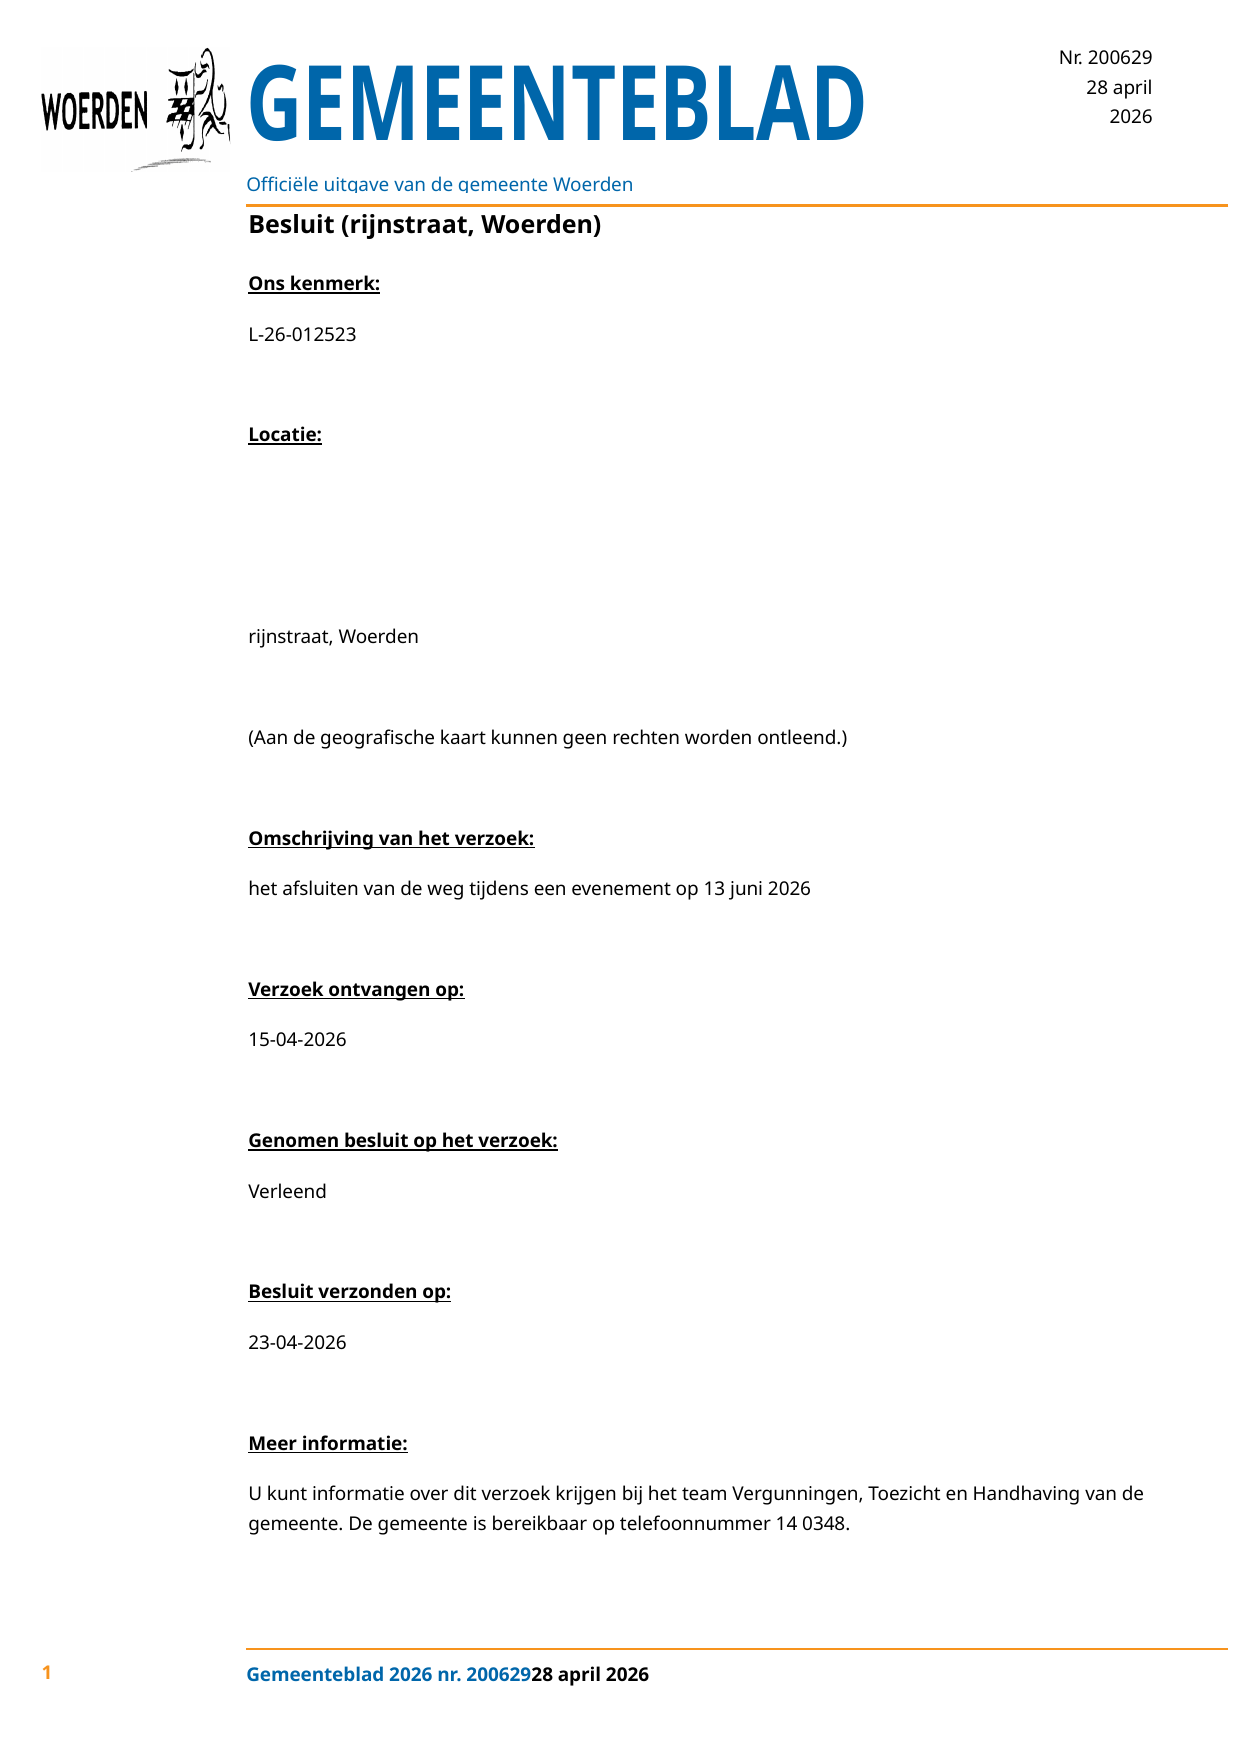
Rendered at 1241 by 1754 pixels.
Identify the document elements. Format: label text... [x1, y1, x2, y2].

text Ons kenmerk: [248, 270, 1152, 296]
text Besluit verzonden op: [248, 1279, 1152, 1304]
text L-26-012523 [248, 321, 1152, 346]
text Meer informatie: [248, 1430, 1152, 1456]
text Genomen besluit op het verzoek: [248, 1127, 1152, 1153]
text rijnstraat, Woerden [248, 623, 1152, 649]
text 15-04-2026 [248, 1027, 1152, 1052]
text (Aan de geografische kaart kunnen geen rechten worden ontleend.) [248, 724, 1152, 750]
text Verzoek ontvangen op: [248, 976, 1152, 1002]
picture [41, 47, 231, 172]
text Omschrijving van het verzoek: [248, 825, 1152, 851]
text Verleend [248, 1178, 1152, 1203]
text Besluit (rijnstraat, Woerden) [248, 207, 1152, 241]
text het afsluiten van de weg tijdens een evenement op 13 juni 2026 [248, 875, 1152, 901]
text 23-04-2026 [248, 1329, 1152, 1355]
text Locatie: [248, 422, 1152, 447]
text U kunt informatie over dit verzoek krijgen bij het team Vergunningen, Toezicht en Handhaving van de gemeente. De gemeente is bereikbaar op telefoonnummer 14 0348. [248, 1480, 1152, 1536]
